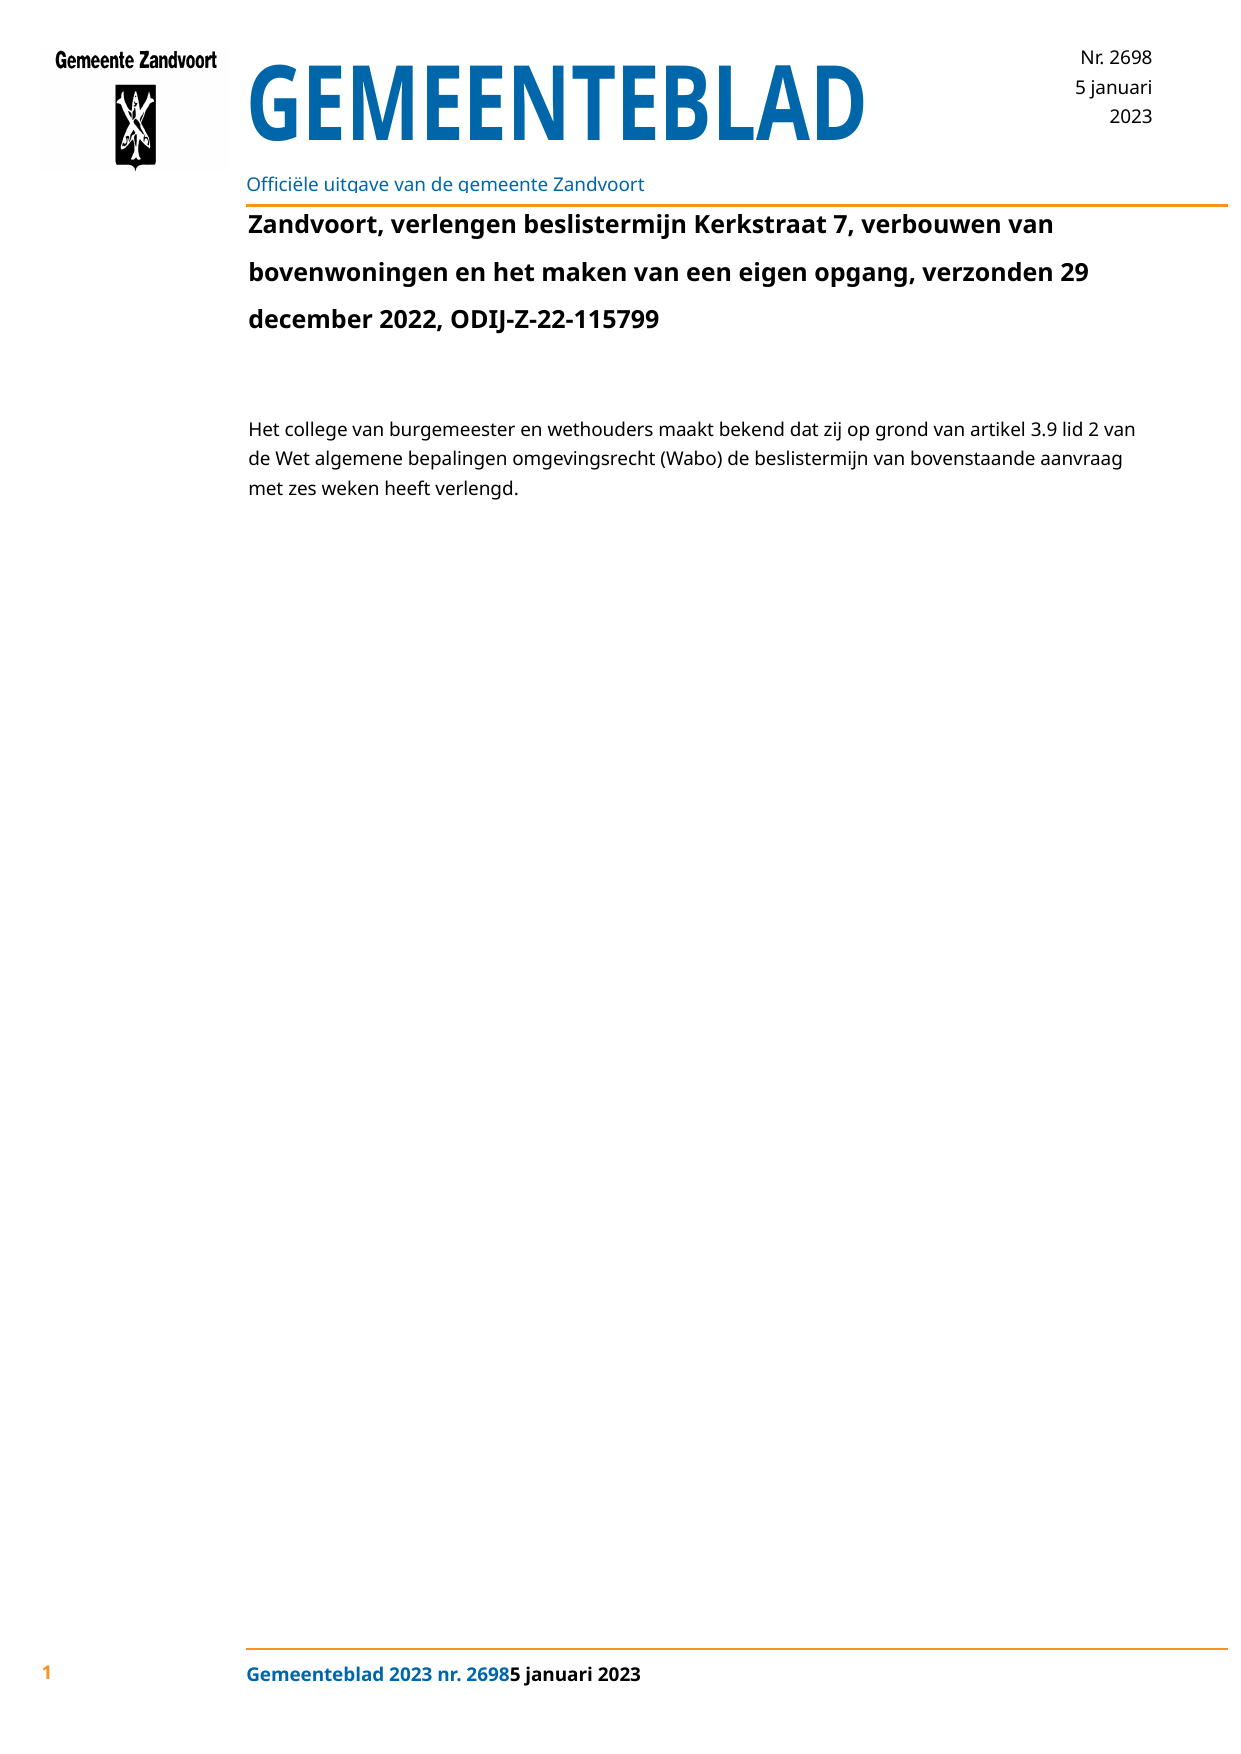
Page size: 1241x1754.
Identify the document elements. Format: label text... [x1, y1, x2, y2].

text Het college van burgemeester en wethouders maakt bekend dat zij op grond van artikel 3.9 lid 2 van de Wet algemene bepalingen omgevingsrecht (Wabo) de beslistermijn van bovenstaande aanvraag met zes weken heeft verlengd. [248, 416, 1152, 501]
picture [41, 47, 231, 172]
text Zandvoort, verlengen beslistermijn Kerkstraat 7, verbouwen van bovenwoningen en het maken van een eigen opgang, verzonden 29 december 2022, ODIJ-Z-22-115799 [248, 207, 1152, 336]
